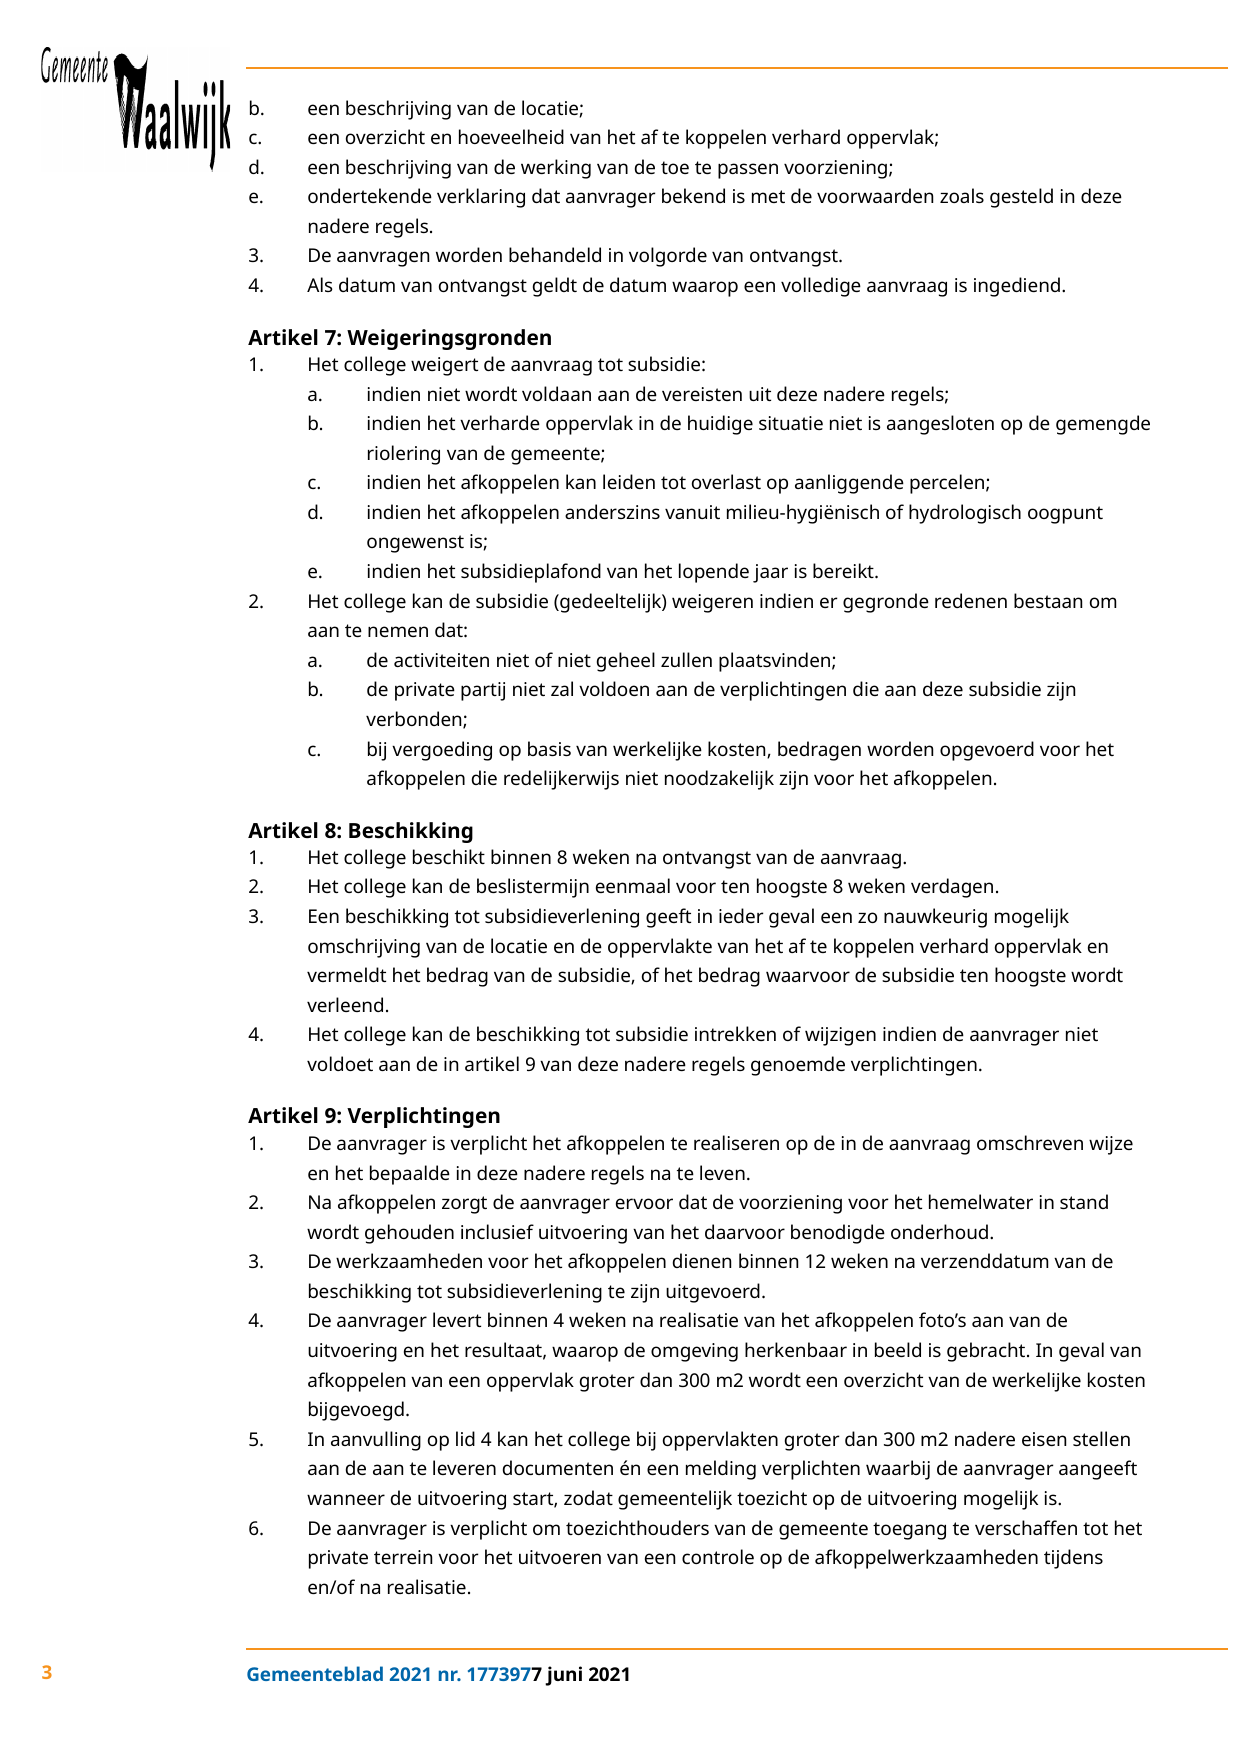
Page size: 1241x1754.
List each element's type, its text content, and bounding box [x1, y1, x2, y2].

text Artikel 9: Verplichtingen [248, 1102, 1152, 1130]
list Het college kan de beslistermijn eenmaal voor ten hoogste 8 weken verdagen. [248, 874, 1152, 899]
picture [41, 47, 231, 172]
list een beschrijving van de werking van de toe te passen voorziening; [248, 154, 1152, 180]
list Na afkoppelen zorgt de aanvrager ervoor dat de voorziening voor het hemelwater in stand wordt gehouden inclusief uitvoering van het daarvoor benodigde onderhoud. [248, 1189, 1152, 1244]
list De aanvragen worden behandeld in volgorde van ontvangst. [248, 243, 1152, 268]
list Een beschikking tot subsidieverlening geeft in ieder geval een zo nauwkeurig mogelijk omschrijving van de locatie en de oppervlakte van het af te koppelen verhard oppervlak en vermeldt het bedrag van de subsidie, of het bedrag waarvoor de subsidie ten hoogste wordt verleend. [248, 903, 1152, 1018]
list indien niet wordt voldaan aan de vereisten uit deze nadere regels; [307, 381, 1152, 406]
list Het college kan de beschikking tot subsidie intrekken of wijzigen indien de aanvrager niet voldoet aan de in artikel 9 van deze nadere regels genoemde verplichtingen. [248, 1022, 1152, 1077]
list In aanvulling op lid 4 kan het college bij oppervlakten groter dan 300 m2 nadere eisen stellen aan de aan te leveren documenten én een melding verplichten waarbij de aanvrager aangeeft wanneer de uitvoering start, zodat gemeentelijk toezicht op de uitvoering mogelijk is. [248, 1426, 1152, 1511]
list ondertekende verklaring dat aanvrager bekend is met de voorwaarden zoals gesteld in deze nadere regels. [248, 183, 1152, 239]
list indien het afkoppelen kan leiden tot overlast op aanliggende percelen; [307, 469, 1152, 495]
list indien het verharde oppervlak in de huidige situatie niet is aangesloten op de gemengde riolering van de gemeente; [307, 410, 1152, 466]
list indien het afkoppelen anderszins vanuit milieu-hygiënisch of hydrologisch oogpunt ongewenst is; [307, 499, 1152, 554]
list de private partij niet zal voldoen aan de verplichtingen die aan deze subsidie zijn verbonden; [307, 677, 1152, 732]
list De werkzaamheden voor het afkoppelen dienen binnen 12 weken na verzenddatum van de beschikking tot subsidieverlening te zijn uitgevoerd. [248, 1248, 1152, 1304]
list een overzicht en hoeveelheid van het af te koppelen verhard oppervlak; [248, 124, 1152, 150]
list de activiteiten niet of niet geheel zullen plaatsvinden; [307, 647, 1152, 673]
list bij vergoeding op basis van werkelijke kosten, bedragen worden opgevoerd voor het afkoppelen die redelijkerwijs niet noodzakelijk zijn voor het afkoppelen. [307, 736, 1152, 791]
list indien het subsidieplafond van het lopende jaar is bereikt. [307, 558, 1152, 584]
list De aanvrager is verplicht het afkoppelen te realiseren op de in de aanvraag omschreven wijze en het bepaalde in deze nadere regels na te leven. [248, 1130, 1152, 1185]
text Artikel 7: Weigeringsgronden [248, 323, 1152, 351]
text Artikel 8: Beschikking [248, 816, 1152, 844]
list Als datum van ontvangst geldt de datum waarop een volledige aanvraag is ingediend. [248, 272, 1152, 298]
list Het college kan de subsidie (gedeeltelijk) weigeren indien er gegronde redenen bestaan om aan te nemen dat: [248, 588, 1152, 643]
list Het college beschikt binnen 8 weken na ontvangst van de aanvraag. [248, 844, 1152, 870]
list De aanvrager is verplicht om toezichthouders van de gemeente toegang te verschaffen tot het private terrein voor het uitvoeren van een controle op de afkoppelwerkzaamheden tijdens en/of na realisatie. [248, 1515, 1152, 1599]
list De aanvrager levert binnen 4 weken na realisatie van het afkoppelen foto’s aan van de uitvoering en het resultaat, waarop de omgeving herkenbaar in beeld is gebracht. In geval van afkoppelen van een oppervlak groter dan 300 m2 wordt een overzicht van de werkelijke kosten bijgevoegd. [248, 1308, 1152, 1422]
list Het college weigert de aanvraag tot subsidie: [248, 351, 1152, 377]
list een beschrijving van de locatie; [248, 95, 1152, 121]
